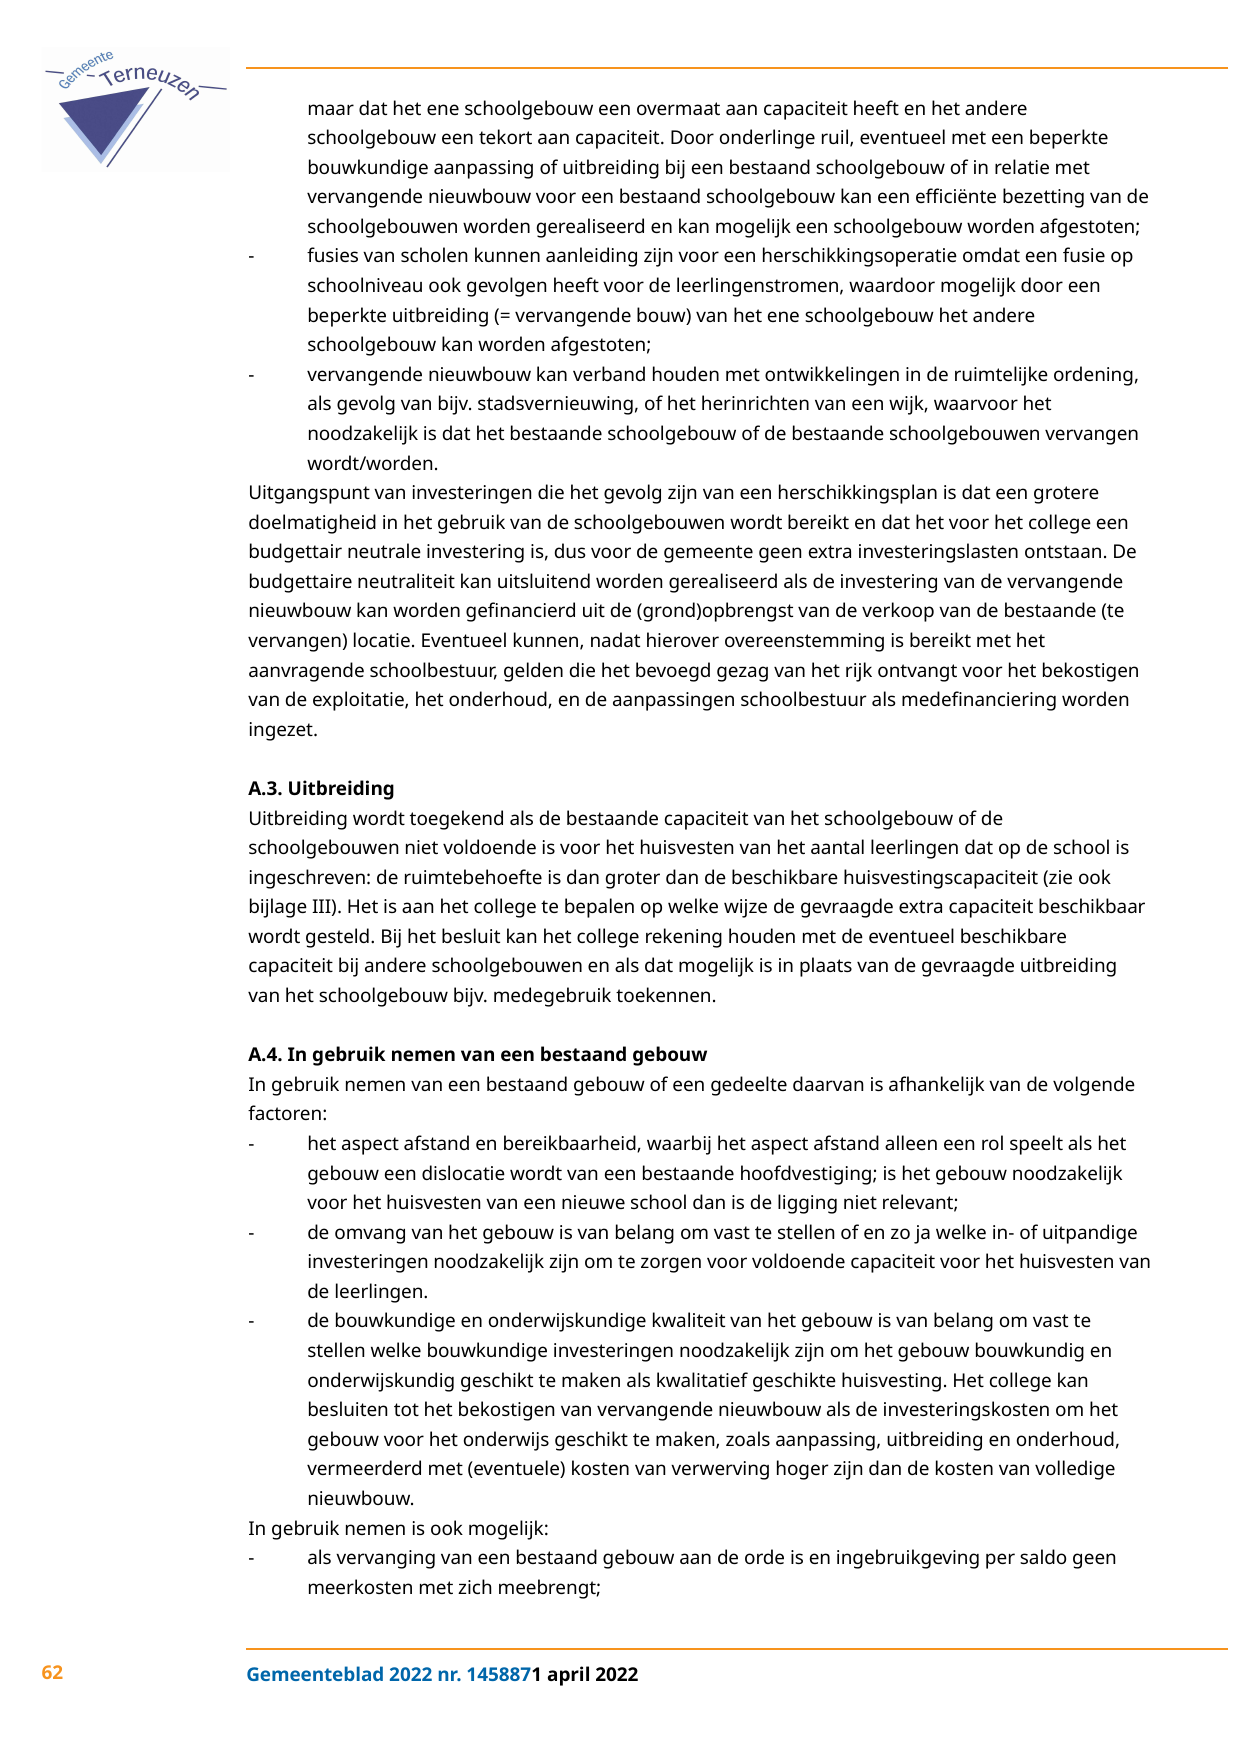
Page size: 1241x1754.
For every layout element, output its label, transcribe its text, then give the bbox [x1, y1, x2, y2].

text In gebruik nemen is ook mogelijk: [248, 1515, 1152, 1541]
list het aspect afstand en bereikbaarheid, waarbij het aspect afstand alleen een rol speelt als het gebouw een dislocatie wordt van een bestaande hoofdvestiging; is het gebouw noodzakelijk voor het huisvesten van een nieuwe school dan is de ligging niet relevant; [248, 1130, 1152, 1215]
picture [41, 47, 231, 172]
list maar dat het ene schoolgebouw een overmaat aan capaciteit heeft en het andere schoolgebouw een tekort aan capaciteit. Door onderlinge ruil, eventueel met een beperkte bouwkundige aanpassing of uitbreiding bij een bestaand schoolgebouw of in relatie met vervangende nieuwbouw voor een bestaand schoolgebouw kan een efficiënte bezetting van de schoolgebouwen worden gerealiseerd en kan mogelijk een schoolgebouw worden afgestoten; [248, 95, 1152, 239]
list fusies van scholen kunnen aanleiding zijn voor een herschikkingsoperatie omdat een fusie op schoolniveau ook gevolgen heeft voor de leerlingenstromen, waardoor mogelijk door een beperkte uitbreiding (= vervangende bouw) van het ene schoolgebouw het andere schoolgebouw kan worden afgestoten; [248, 243, 1152, 357]
list de omvang van het gebouw is van belang om vast te stellen of en zo ja welke in- of uitpandige investeringen noodzakelijk zijn om te zorgen voor voldoende capaciteit voor het huisvesten van de leerlingen. [248, 1219, 1152, 1304]
list vervangende nieuwbouw kan verband houden met ontwikkelingen in de ruimtelijke ordening, als gevolg van bijv. stadsvernieuwing, of het herinrichten van een wijk, waarvoor het noodzakelijk is dat het bestaande schoolgebouw of de bestaande schoolgebouwen vervangen wordt/worden. [248, 361, 1152, 476]
text In gebruik nemen van een bestaand gebouw of een gedeelte daarvan is afhankelijk van de volgende factoren: [248, 1071, 1152, 1126]
text A.4. In gebruik nemen van een bestaand gebouw [248, 1041, 1152, 1067]
text A.3. Uitbreiding [248, 775, 1152, 801]
list als vervanging van een bestaand gebouw aan de orde is en ingebruikgeving per saldo geen meerkosten met zich meebrengt; [248, 1544, 1152, 1600]
list de bouwkundige en onderwijskundige kwaliteit van het gebouw is van belang om vast te stellen welke bouwkundige investeringen noodzakelijk zijn om het gebouw bouwkundig en onderwijskundig geschikt te maken als kwalitatief geschikte huisvesting. Het college kan besluiten tot het bekostigen van vervangende nieuwbouw als de investeringskosten om het gebouw voor het onderwijs geschikt te maken, zoals aanpassing, uitbreiding en onderhoud, vermeerderd met (eventuele) kosten van verwerving hoger zijn dan de kosten van volledige nieuwbouw. [248, 1308, 1152, 1511]
text Uitbreiding wordt toegekend als de bestaande capaciteit van het schoolgebouw of de schoolgebouwen niet voldoende is voor het huisvesten van het aantal leerlingen dat op de school is ingeschreven: de ruimtebehoefte is dan groter dan de beschikbare huisvestingscapaciteit (zie ook bijlage III). Het is aan het college te bepalen op welke wijze de gevraagde extra capaciteit beschikbaar wordt gesteld. Bij het besluit kan het college rekening houden met de eventueel beschikbare capaciteit bij andere schoolgebouwen en als dat mogelijk is in plaats van de gevraagde uitbreiding van het schoolgebouw bijv. medegebruik toekennen. [248, 805, 1152, 1008]
text Uitgangspunt van investeringen die het gevolg zijn van een herschikkingsplan is dat een grotere doelmatigheid in het gebruik van de schoolgebouwen wordt bereikt en dat het voor het college een budgettair neutrale investering is, dus voor de gemeente geen extra investeringslasten ontstaan. De budgettaire neutraliteit kan uitsluitend worden gerealiseerd als de investering van de vervangende nieuwbouw kan worden gefinancierd uit de (grond)opbrengst van de verkoop van de bestaande (te vervangen) locatie. Eventueel kunnen, nadat hierover overeenstemming is bereikt met het aanvragende schoolbestuur, gelden die het bevoegd gezag van het rijk ontvangt voor het bekostigen van de exploitatie, het onderhoud, en de aanpassingen schoolbestuur als medefinanciering worden ingezet. [248, 479, 1152, 742]
